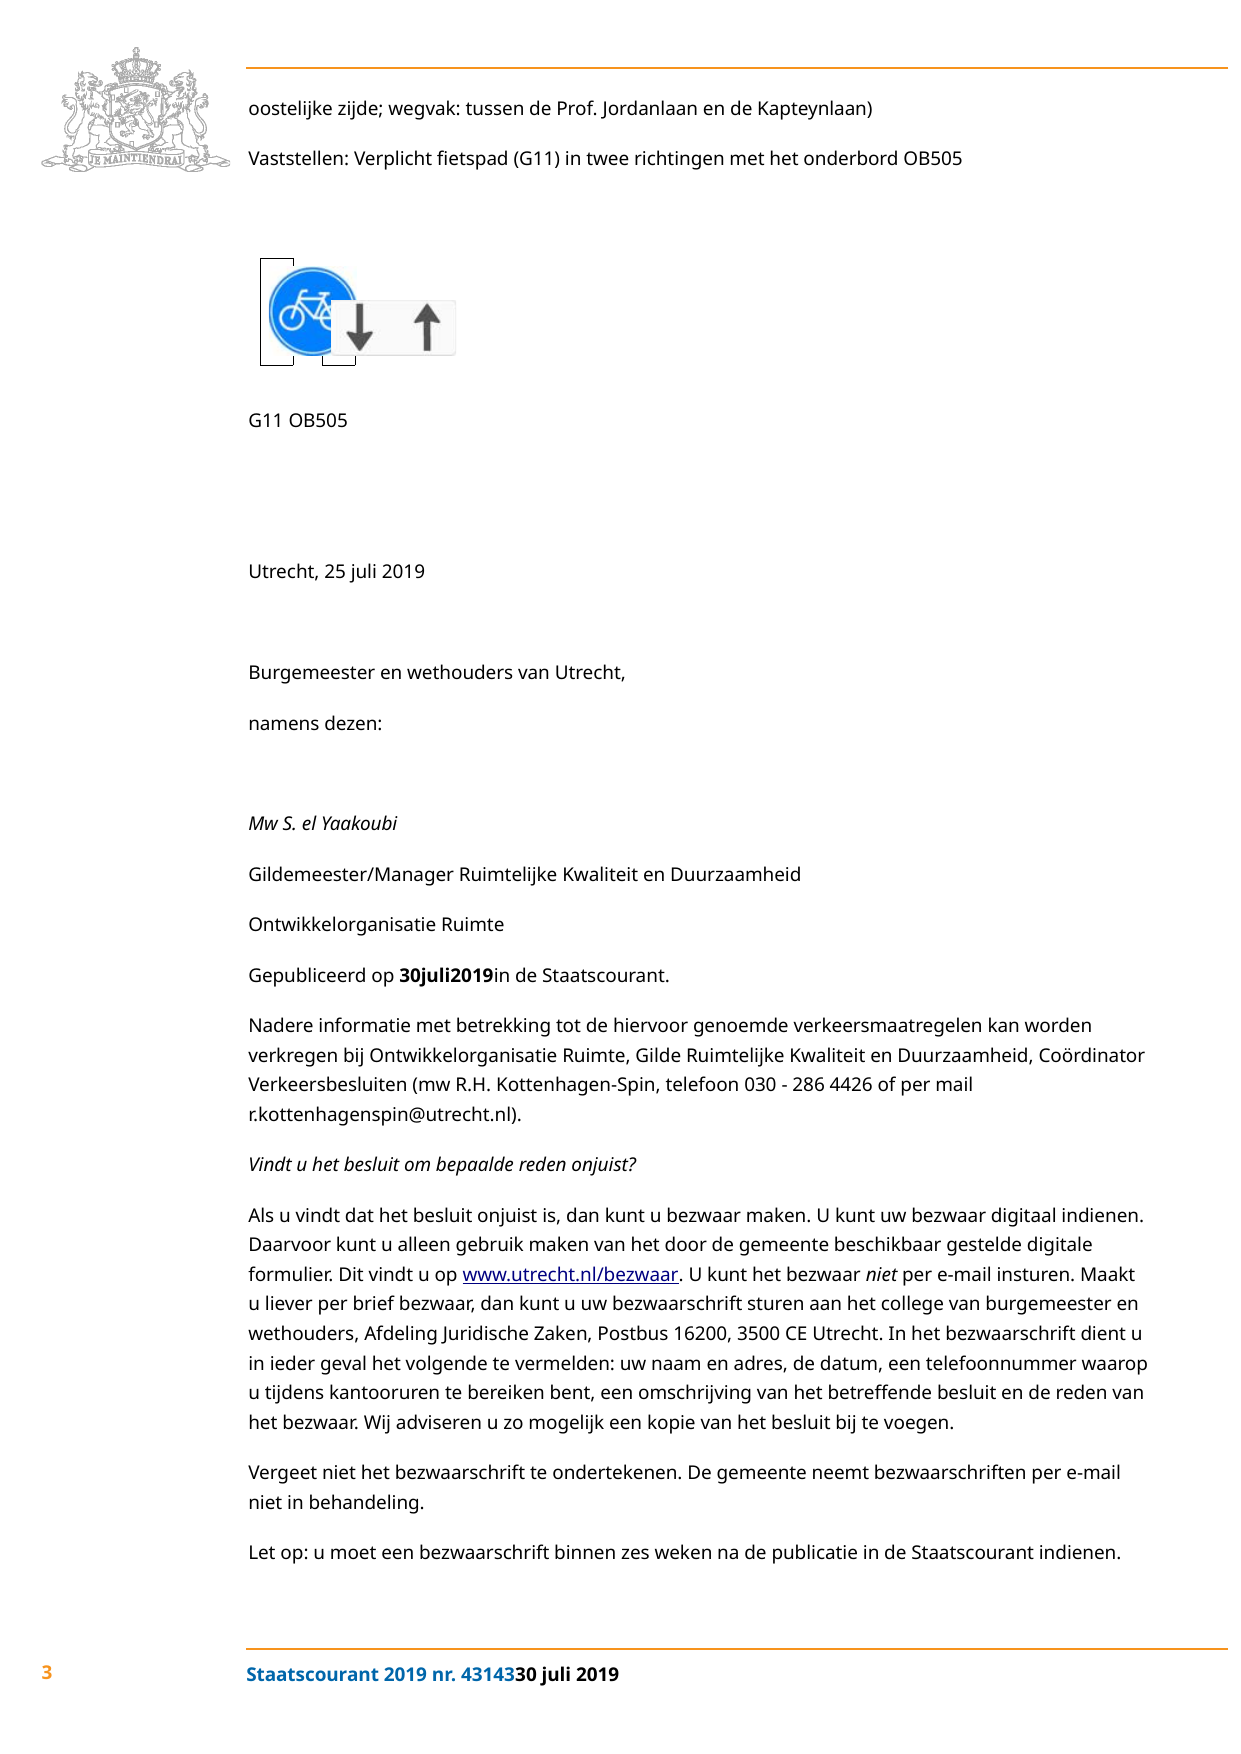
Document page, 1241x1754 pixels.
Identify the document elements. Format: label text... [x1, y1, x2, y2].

text Gepubliceerd op 30juli2019in de Staatscourant. [248, 962, 1152, 987]
text oostelijke zijde; wegvak: tussen de Prof. Jordanlaan en de Kapteynlaan) [248, 95, 1152, 121]
text Vaststellen: Verplicht fietspad (G11) in twee richtingen met het onderbord OB505 [248, 145, 1152, 171]
text Utrecht, 25 juli 2019 [248, 558, 1152, 584]
text Vergeet niet het bezwaarschrift te ondertekenen. De gemeente neemt bezwaarschriften per e-mail niet in behandeling. [248, 1459, 1152, 1514]
text Let op: u moet een bezwaarschrift binnen zes weken na de publicatie in de Staatscourant indienen. [248, 1539, 1152, 1565]
text Burgemeester en wethouders van Utrecht, [248, 659, 1152, 685]
text namens dezen: [248, 710, 1152, 735]
text G11 OB505 [248, 407, 1152, 433]
text Vindt u het besluit om bepaalde reden onjuist? [248, 1151, 1152, 1177]
picture [268, 266, 457, 356]
text Gildemeester/Manager Ruimtelijke Kwaliteit en Duurzaamheid [248, 861, 1152, 887]
picture [41, 47, 231, 172]
text Als u vindt dat het besluit onjuist is, dan kunt u bezwaar maken. U kunt uw bezwaar digitaal indienen. Daarvoor kunt u alleen gebruik maken van het door de gemeente beschikbaar gestelde digitale formulier. Dit vindt u op www.utrecht.nl/bezwaar. U kunt het bezwaar niet per e-mail insturen. Maakt u liever per brief bezwaar, dan kunt u uw bezwaarschrift sturen aan het college van burgemeester en wethouders, Afdeling Juridische Zaken, Postbus 16200, 3500 CE Utrecht. In het bezwaarschrift dient u in ieder geval het volgende te vermelden: uw naam en adres, de datum, een telefoonnummer waarop u tijdens kantooruren te bereiken bent, een omschrijving van het betreffende besluit en de reden van het bezwaar. Wij adviseren u zo mogelijk een kopie van het besluit bij te voegen. [248, 1202, 1152, 1434]
text Mw S. el Yaakoubi [248, 811, 1152, 836]
text Ontwikkelorganisatie Ruimte [248, 911, 1152, 937]
text Nadere informatie met betrekking tot de hiervoor genoemde verkeersmaatregelen kan worden verkregen bij Ontwikkelorganisatie Ruimte, Gilde Ruimtelijke Kwaliteit en Duurzaamheid, Coördinator Verkeersbesluiten (mw R.H. Kottenhagen-Spin, telefoon 030 - 286 4426 of per mail r.kottenhagenspin@utrecht.nl). [248, 1012, 1152, 1127]
